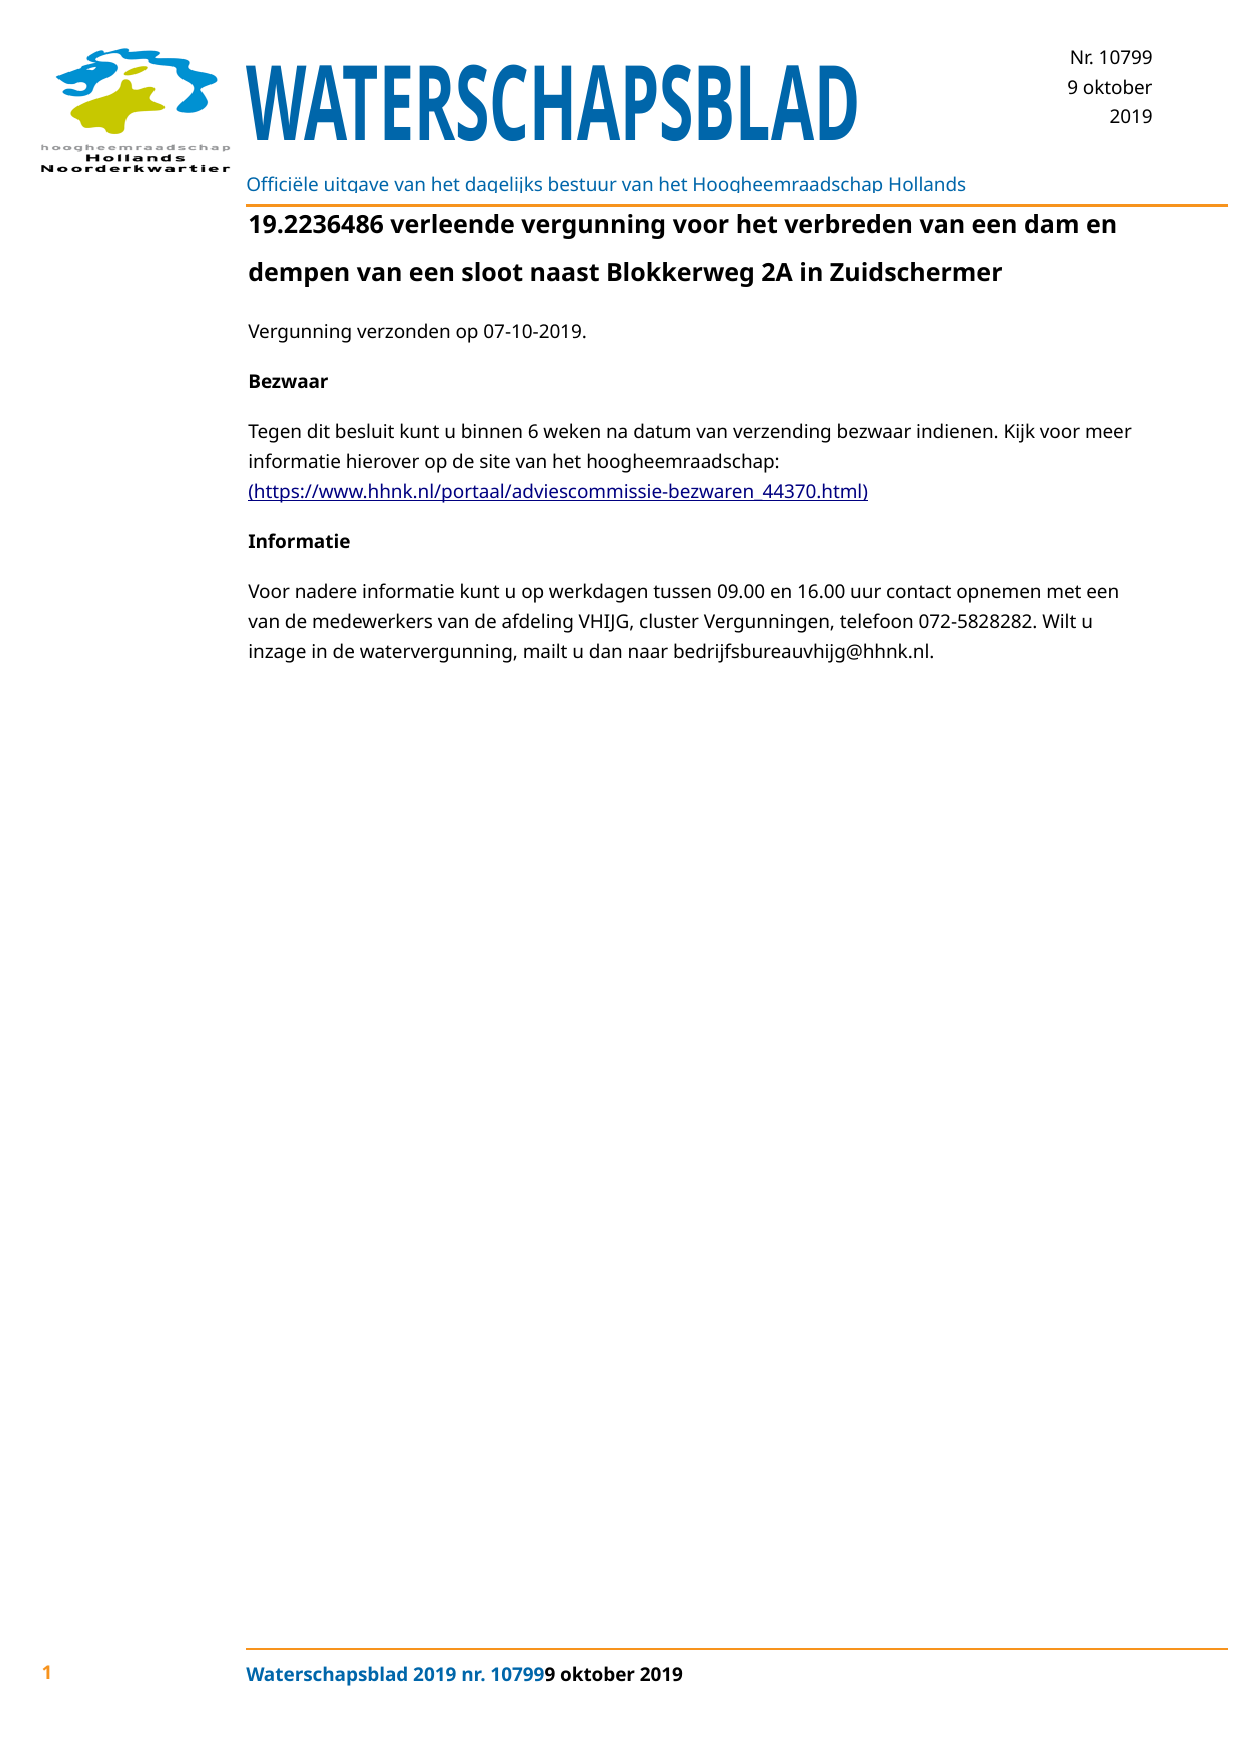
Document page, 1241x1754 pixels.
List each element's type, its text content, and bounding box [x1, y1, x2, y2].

text Bezwaar [248, 368, 1152, 394]
text 19.2236486 verleende vergunning voor het verbreden van een dam en dempen van een sloot naast Blokkerweg 2A in Zuidschermer [248, 207, 1152, 288]
text Informatie [248, 528, 1152, 554]
text Vergunning verzonden op 07-10-2019. [248, 318, 1152, 344]
text Tegen dit besluit kunt u binnen 6 weken na datum van verzending bezwaar indienen. Kijk voor meer informatie hierover op de site van het hoogheemraadschap: (https://www.hhnk.nl/portaal/adviescommissie-bezwaren_44370.html) [248, 419, 1152, 504]
picture [41, 47, 231, 172]
text Voor nadere informatie kunt u op werkdagen tussen 09.00 en 16.00 uur contact opnemen met een van de medewerkers van de afdeling VHIJG, cluster Vergunningen, telefoon 072-5828282. Wilt u inzage in de watervergunning, mailt u dan naar bedrijfsbureauvhijg@hhnk.nl. [248, 579, 1152, 664]
